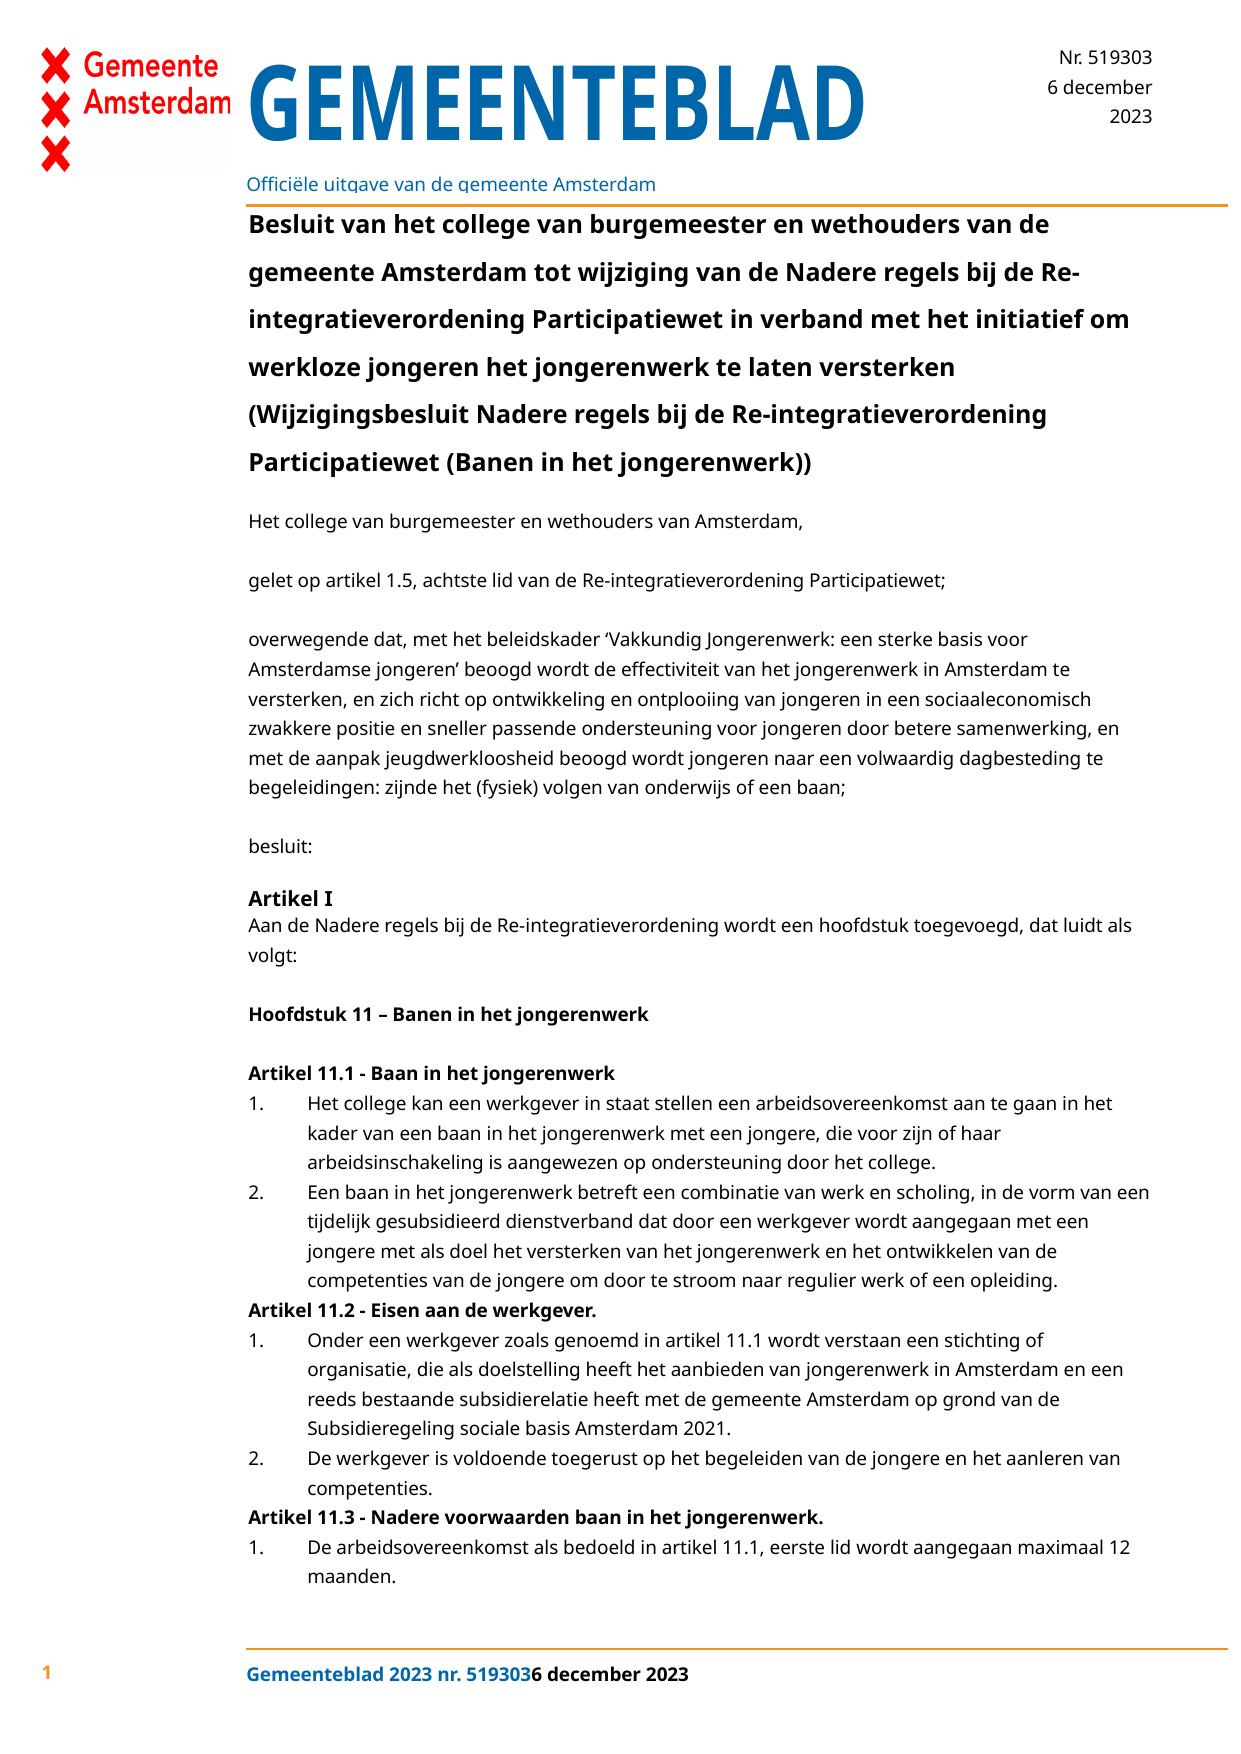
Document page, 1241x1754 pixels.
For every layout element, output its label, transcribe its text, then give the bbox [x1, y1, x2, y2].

text Artikel 11.1 - Baan in het jongerenwerk [248, 1061, 1152, 1086]
list De werkgever is voldoende toegerust op het begeleiden van de jongere en het aanleren van competenties. [248, 1445, 1152, 1500]
list Het college kan een werkgever in staat stellen een arbeidsovereenkomst aan te gaan in het kader van een baan in het jongerenwerk met een jongere, die voor zijn of haar arbeidsinschakeling is aangewezen op ondersteuning door het college. [248, 1090, 1152, 1175]
text Aan de Nadere regels bij de Re-integratieverordening wordt een hoofdstuk toegevoegd, dat luidt als volgt: [248, 913, 1152, 968]
text overwegende dat, met het beleidskader ‘Vakkundig Jongerenwerk: een sterke basis voor Amsterdamse jongeren’ beoogd wordt de effectiviteit van het jongerenwerk in Amsterdam te versterken, en zich richt op ontwikkeling en ontplooiing van jongeren in een sociaaleconomisch zwakkere positie en sneller passende ondersteuning voor jongeren door betere samenwerking, en met de aanpak jeugdwerkloosheid beoogd wordt jongeren naar een volwaardig dagbesteding te begeleidingen: zijnde het (fysiek) volgen van onderwijs of een baan; [248, 627, 1152, 800]
text besluit: [248, 834, 1152, 859]
list Onder een werkgever zoals genoemd in artikel 11.1 wordt verstaan een stichting of organisatie, die als doelstelling heeft het aanbieden van jongerenwerk in Amsterdam en een reeds bestaande subsidierelatie heeft met de gemeente Amsterdam op grond van de Subsidieregeling sociale basis Amsterdam 2021. [248, 1327, 1152, 1441]
text Artikel 11.2 - Eisen aan de werkgever. [248, 1297, 1152, 1323]
text Het college van burgemeester en wethouders van Amsterdam, [248, 508, 1152, 534]
text Artikel I [248, 884, 1152, 913]
text Hoofdstuk 11 – Banen in het jongerenwerk [248, 1001, 1152, 1027]
text Artikel 11.3 - Nadere voorwaarden baan in het jongerenwerk. [248, 1504, 1152, 1530]
text Besluit van het college van burgemeester en wethouders van de gemeente Amsterdam tot wijziging van de Nadere regels bij de Re-integratieverordening Participatiewet in verband met het initiatief om werkloze jongeren het jongerenwerk te laten versterken (Wijzigingsbesluit Nadere regels bij de Re-integratieverordening Participatiewet (Banen in het jongerenwerk)) [248, 207, 1152, 479]
text gelet op artikel 1.5, achtste lid van de Re-integratieverordening Participatiewet; [248, 567, 1152, 593]
list De arbeidsovereenkomst als bedoeld in artikel 11.1, eerste lid wordt aangegaan maximaal 12 maanden. [248, 1534, 1152, 1589]
list Een baan in het jongerenwerk betreft een combinatie van werk en scholing, in de vorm van een tijdelijk gesubsidieerd dienstverband dat door een werkgever wordt aangegaan met een jongere met als doel het versterken van het jongerenwerk en het ontwikkelen van de competenties van de jongere om door te stroom naar regulier werk of een opleiding. [248, 1179, 1152, 1293]
picture [41, 47, 231, 172]
